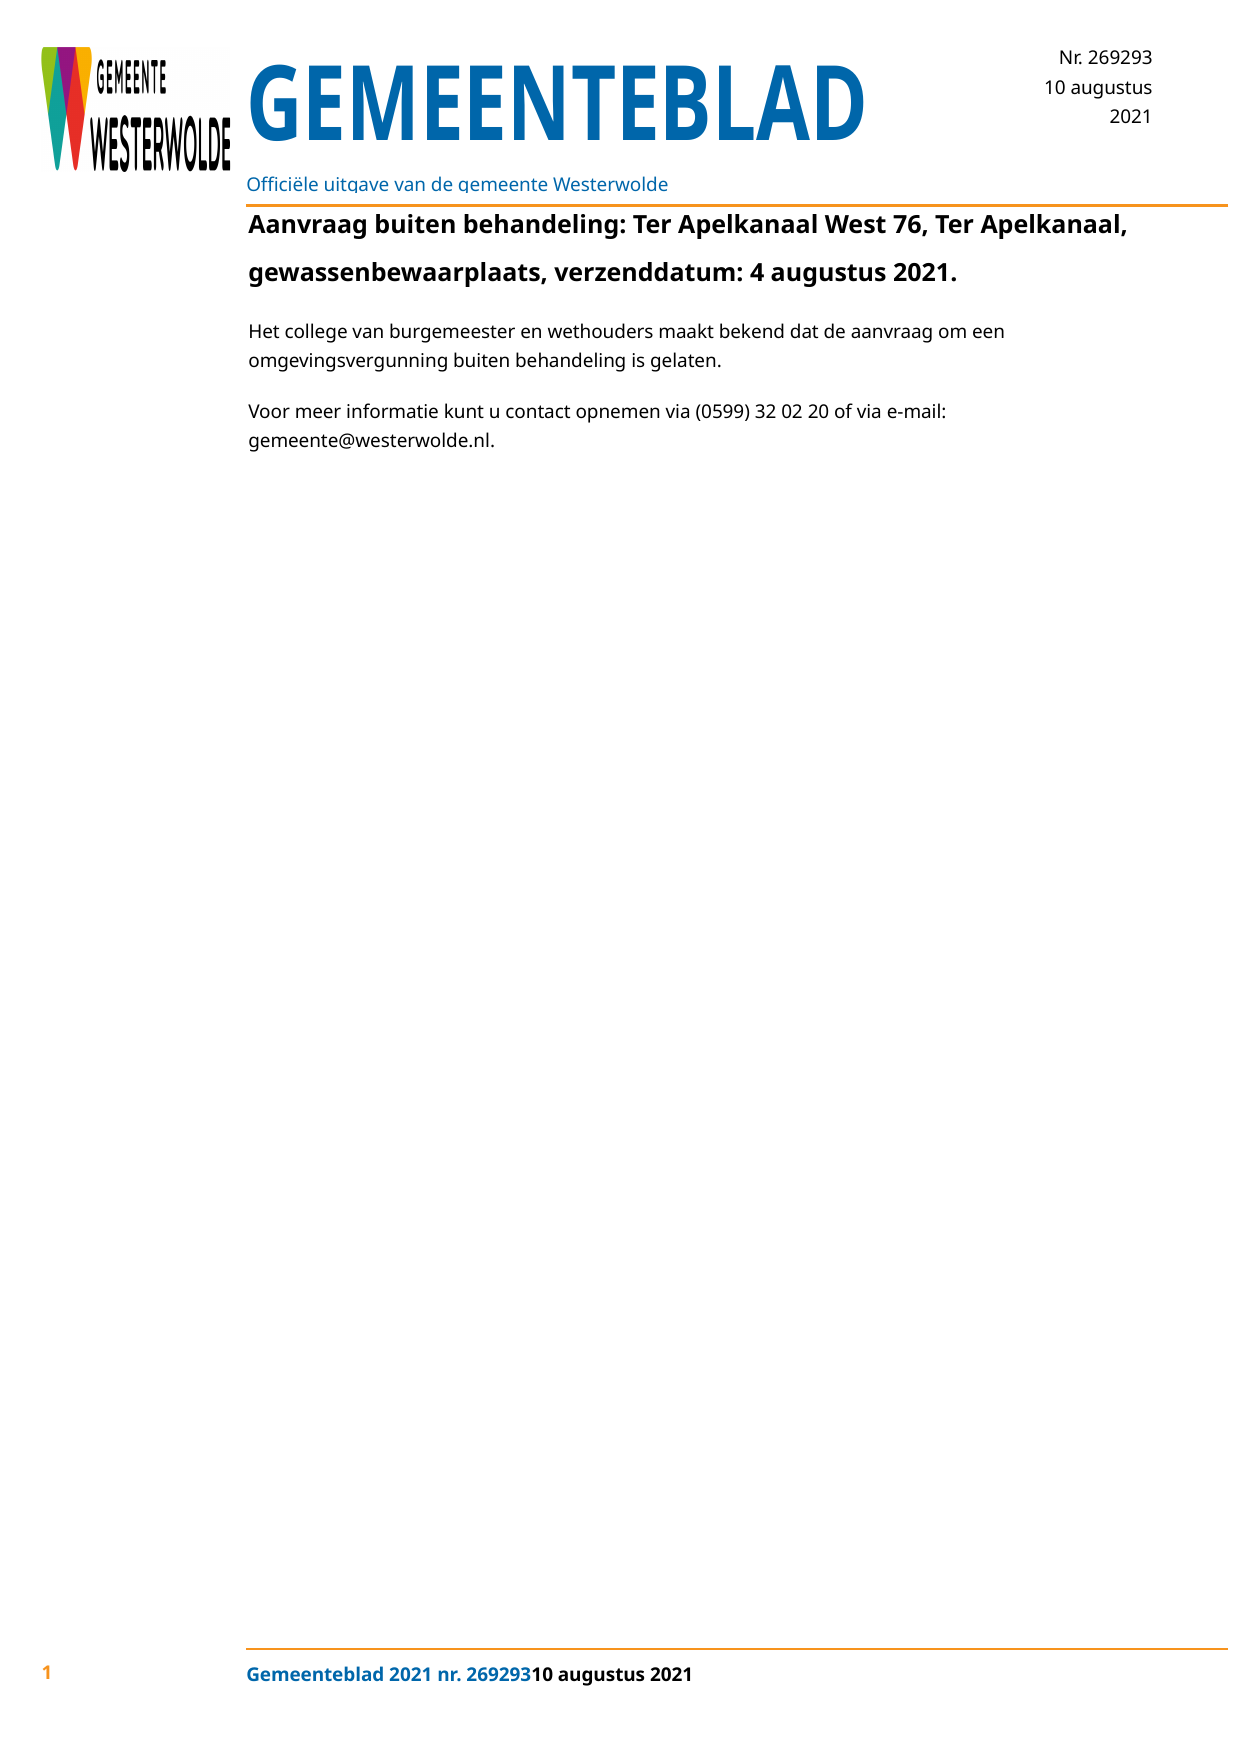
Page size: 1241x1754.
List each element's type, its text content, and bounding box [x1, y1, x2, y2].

text Voor meer informatie kunt u contact opnemen via (0599) 32 02 20 of via e-mail: gemeente@westerwolde.nl. [248, 398, 1152, 453]
text Het college van burgemeester en wethouders maakt bekend dat de aanvraag om een omgevingsvergunning buiten behandeling is gelaten. [248, 318, 1152, 373]
text Aanvraag buiten behandeling: Ter Apelkanaal West 76, Ter Apelkanaal, gewassenbewaarplaats, verzenddatum: 4 augustus 2021. [248, 207, 1152, 288]
picture [41, 47, 231, 172]
